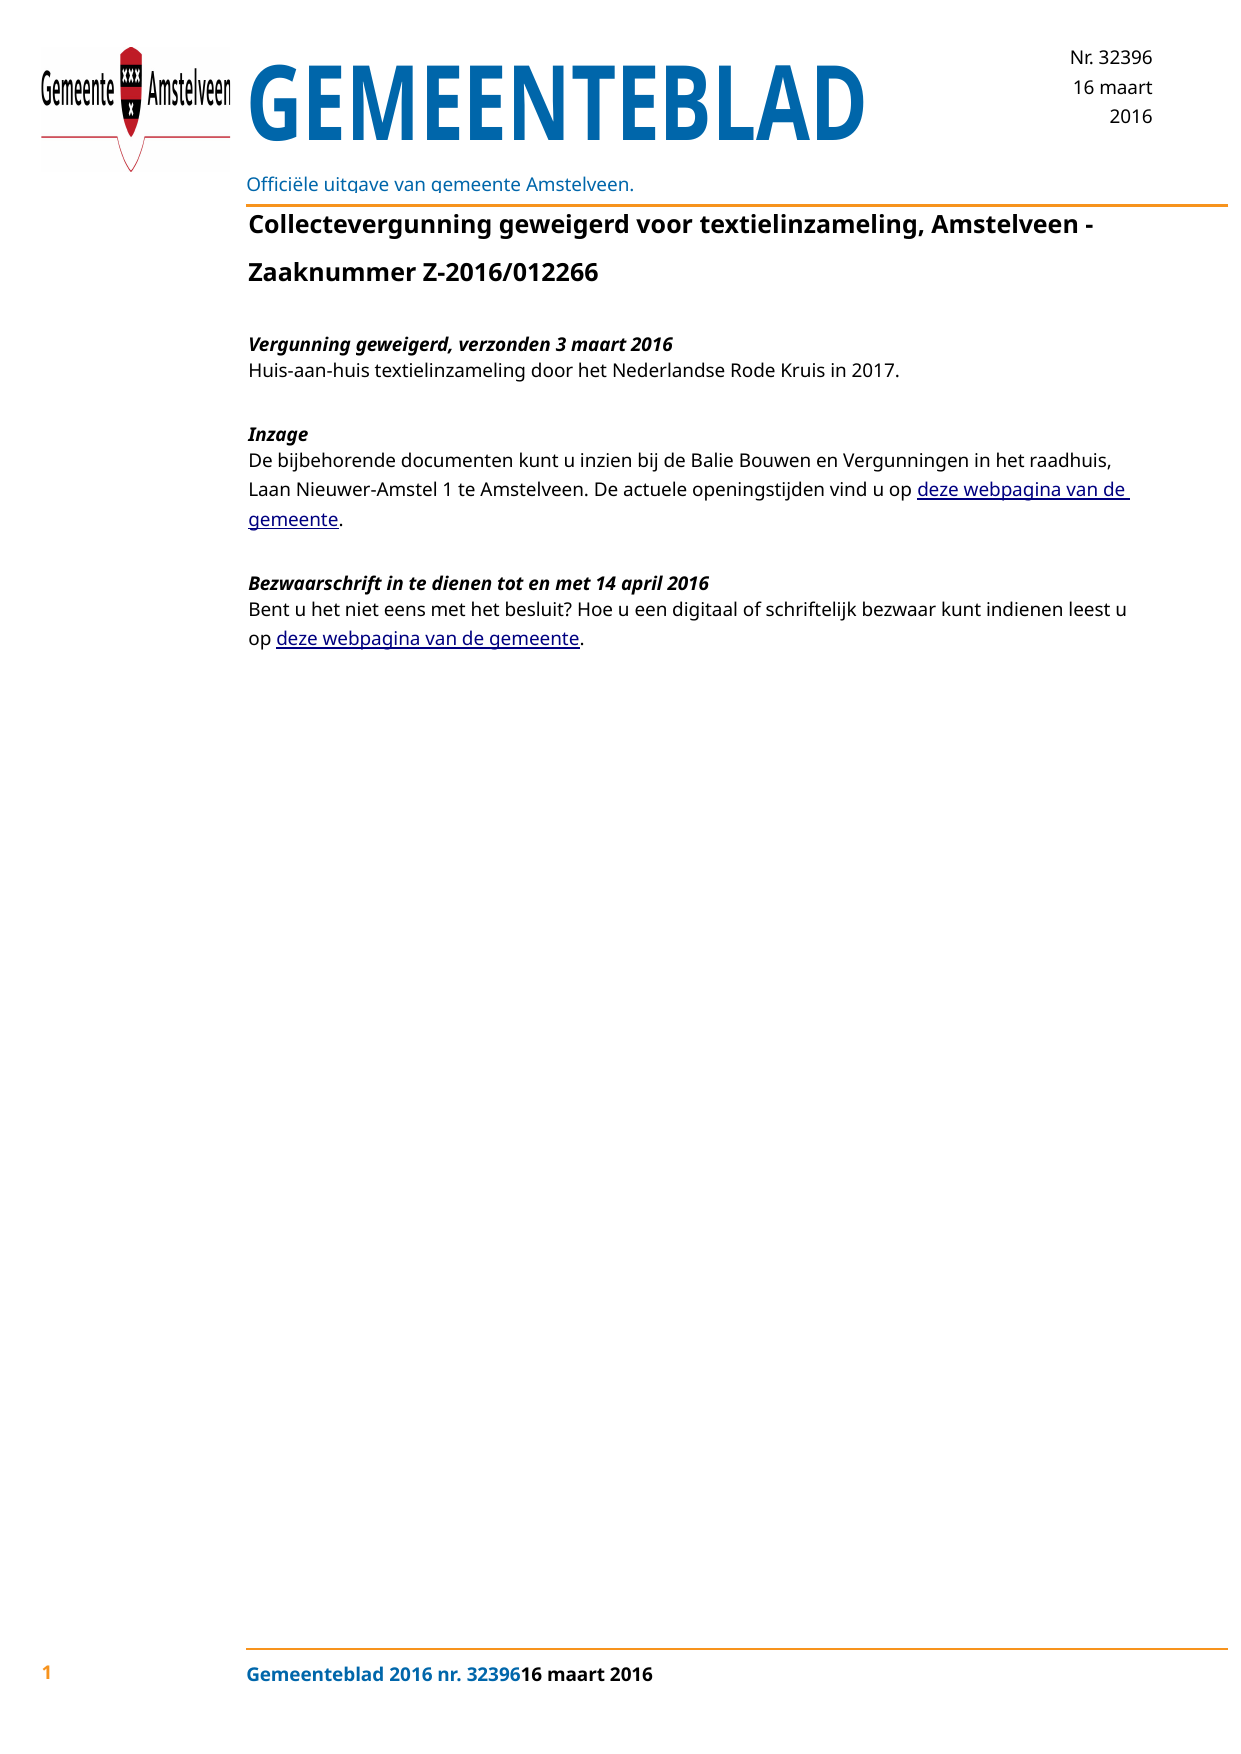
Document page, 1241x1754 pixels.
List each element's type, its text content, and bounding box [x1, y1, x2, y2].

text De bijbehorende documenten kunt u inzien bij de Balie Bouwen en Vergunningen in het raadhuis, Laan Nieuwer-Amstel 1 te Amstelveen. De actuele openingstijden vind u op deze webpagina van de gemeente. [248, 447, 1152, 532]
text Inzage [248, 421, 1152, 447]
text Huis-aan-huis textielinzameling door het Nederlandse Rode Kruis in 2017. [248, 357, 1152, 383]
picture [41, 47, 231, 172]
text Collectevergunning geweigerd voor textielinzameling, Amstelveen - Zaaknummer Z-2016/012266 [248, 207, 1152, 288]
text Bezwaarschrift in te dienen tot en met 14 april 2016 [248, 570, 1152, 596]
text Bent u het niet eens met het besluit? Hoe u een digitaal of schriftelijk bezwaar kunt indienen leest u op deze webpagina van de gemeente. [248, 596, 1152, 651]
text Vergunning geweigerd, verzonden 3 maart 2016 [248, 331, 1152, 357]
